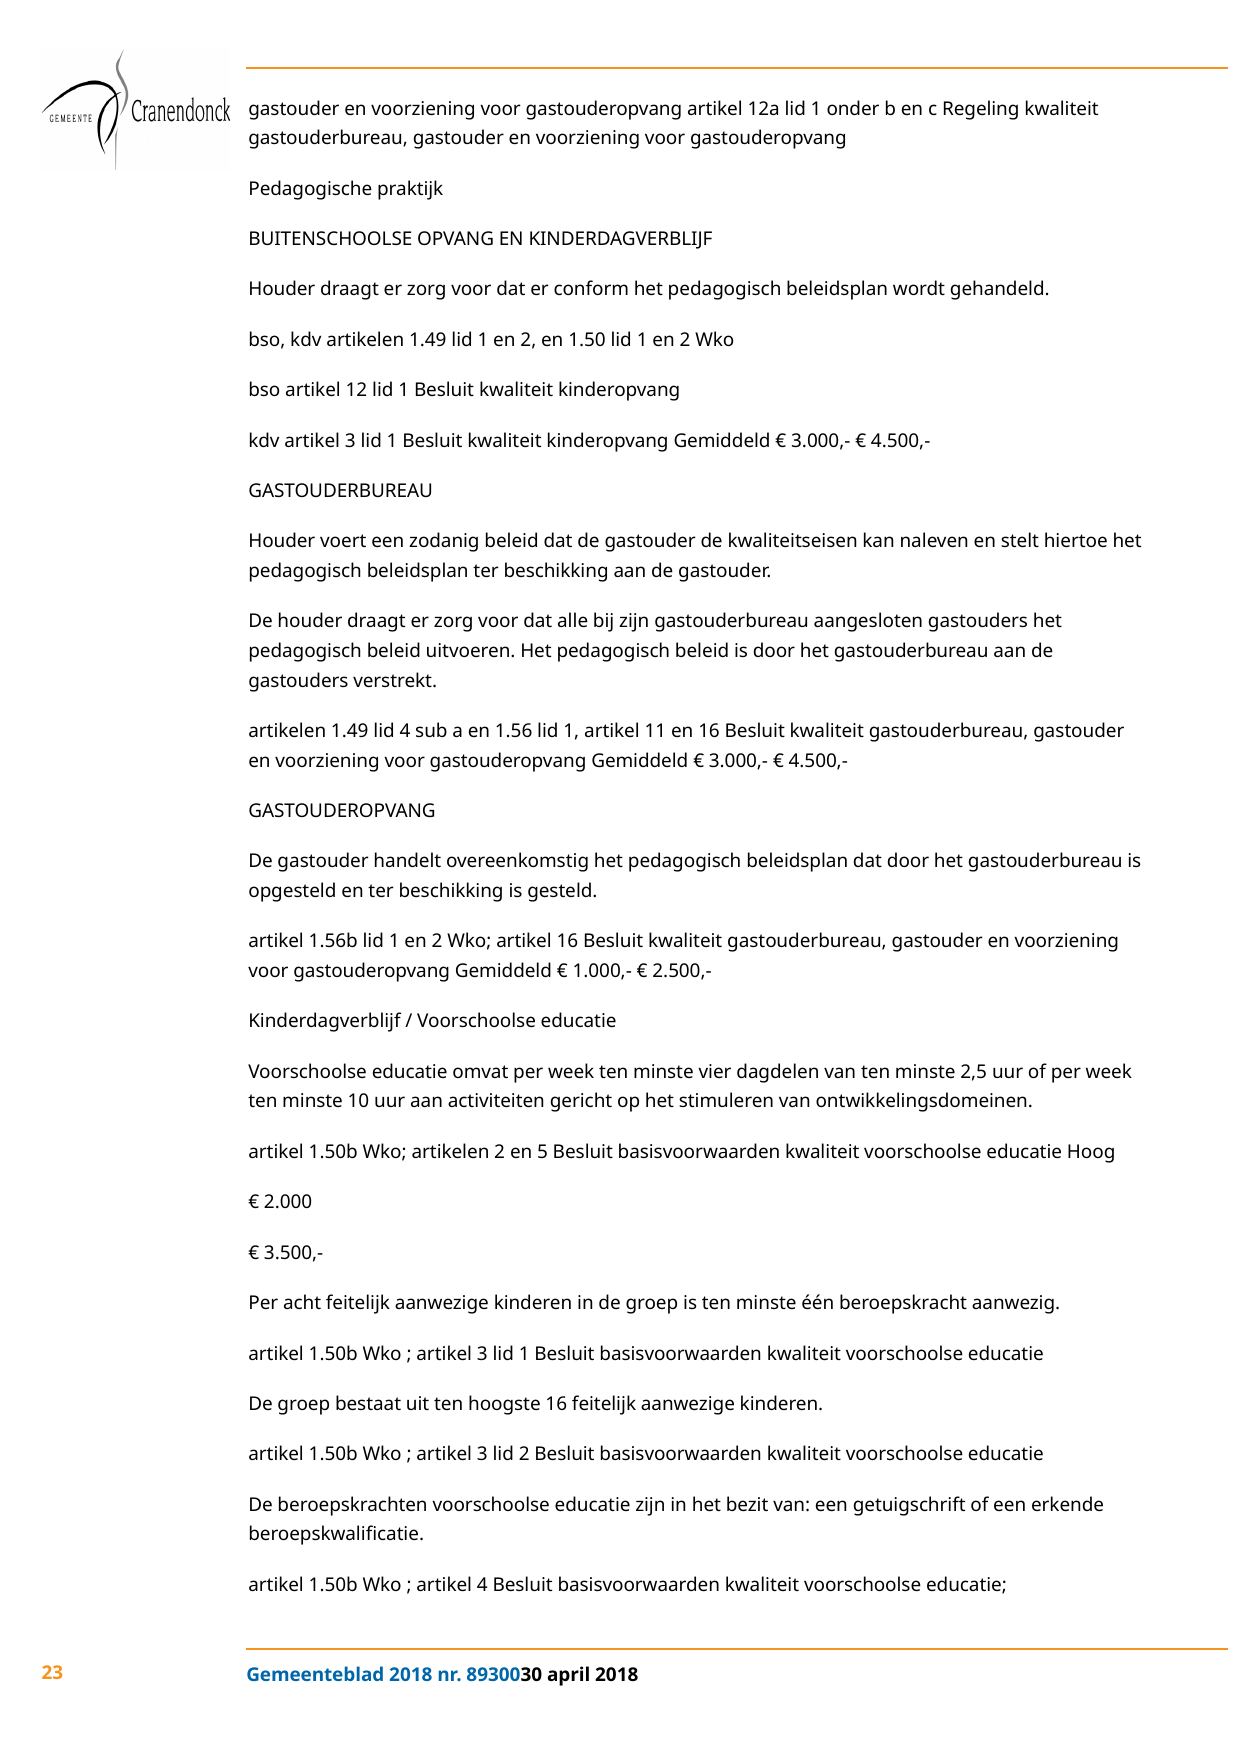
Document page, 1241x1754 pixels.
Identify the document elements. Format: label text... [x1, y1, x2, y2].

text De groep bestaat uit ten hoogste 16 feitelijk aanwezige kinderen. [248, 1390, 1152, 1416]
text artikel 1.56b lid 1 en 2 Wko; artikel 16 Besluit kwaliteit gastouderbureau, gastouder en voorziening voor gastouderopvang Gemiddeld € 1.000,- € 2.500,- [248, 928, 1152, 983]
text De houder draagt er zorg voor dat alle bij zijn gastouderbureau aangesloten gastouders het pedagogisch beleid uitvoeren. Het pedagogisch beleid is door het gastouderbureau aan de gastouders verstrekt. [248, 608, 1152, 693]
text Kinderdagverblijf / Voorschoolse educatie [248, 1008, 1152, 1033]
text De gastouder handelt overeenkomstig het pedagogisch beleidsplan dat door het gastouderbureau is opgesteld en ter beschikking is gesteld. [248, 848, 1152, 903]
text artikel 1.50b Wko ; artikel 4 Besluit basisvoorwaarden kwaliteit voorschoolse educatie; [248, 1571, 1152, 1597]
text artikelen 1.49 lid 4 sub a en 1.56 lid 1, artikel 11 en 16 Besluit kwaliteit gastouderbureau, gastouder en voorziening voor gastouderopvang Gemiddeld € 3.000,- € 4.500,- [248, 717, 1152, 773]
text bso artikel 12 lid 1 Besluit kwaliteit kinderopvang [248, 376, 1152, 402]
text GASTOUDEROPVANG [248, 797, 1152, 823]
text artikel 1.50b Wko ; artikel 3 lid 2 Besluit basisvoorwaarden kwaliteit voorschoolse educatie [248, 1441, 1152, 1466]
text De beroepskrachten voorschoolse educatie zijn in het bezit van: een getuigschrift of een erkende beroepskwalificatie. [248, 1491, 1152, 1546]
text bso, kdv artikelen 1.49 lid 1 en 2, en 1.50 lid 1 en 2 Wko [248, 326, 1152, 352]
text BUITENSCHOOLSE OPVANG EN KINDERDAGVERBLIJF [248, 225, 1152, 251]
text Voorschoolse educatie omvat per week ten minste vier dagdelen van ten minste 2,5 uur of per week ten minste 10 uur aan activiteiten gericht op het stimuleren van ontwikkelingsdomeinen. [248, 1058, 1152, 1113]
text gastouder en voorziening voor gastouderopvang artikel 12a lid 1 onder b en c Regeling kwaliteit gastouderbureau, gastouder en voorziening voor gastouderopvang [248, 95, 1152, 150]
text € 2.000 [248, 1188, 1152, 1214]
picture [41, 47, 231, 172]
text € 3.500,- [248, 1239, 1152, 1265]
text artikel 1.50b Wko ; artikel 3 lid 1 Besluit basisvoorwaarden kwaliteit voorschoolse educatie [248, 1340, 1152, 1366]
text artikel 1.50b Wko; artikelen 2 en 5 Besluit basisvoorwaarden kwaliteit voorschoolse educatie Hoog [248, 1138, 1152, 1164]
text Houder voert een zodanig beleid dat de gastouder de kwaliteitseisen kan naleven en stelt hiertoe het pedagogisch beleidsplan ter beschikking aan de gastouder. [248, 528, 1152, 583]
text Houder draagt er zorg voor dat er conform het pedagogisch beleidsplan wordt gehandeld. [248, 276, 1152, 301]
text Per acht feitelijk aanwezige kinderen in de groep is ten minste één beroepskracht aanwezig. [248, 1289, 1152, 1315]
text kdv artikel 3 lid 1 Besluit kwaliteit kinderopvang Gemiddeld € 3.000,- € 4.500,- [248, 427, 1152, 453]
text GASTOUDERBUREAU [248, 477, 1152, 503]
text Pedagogische praktijk [248, 175, 1152, 201]
